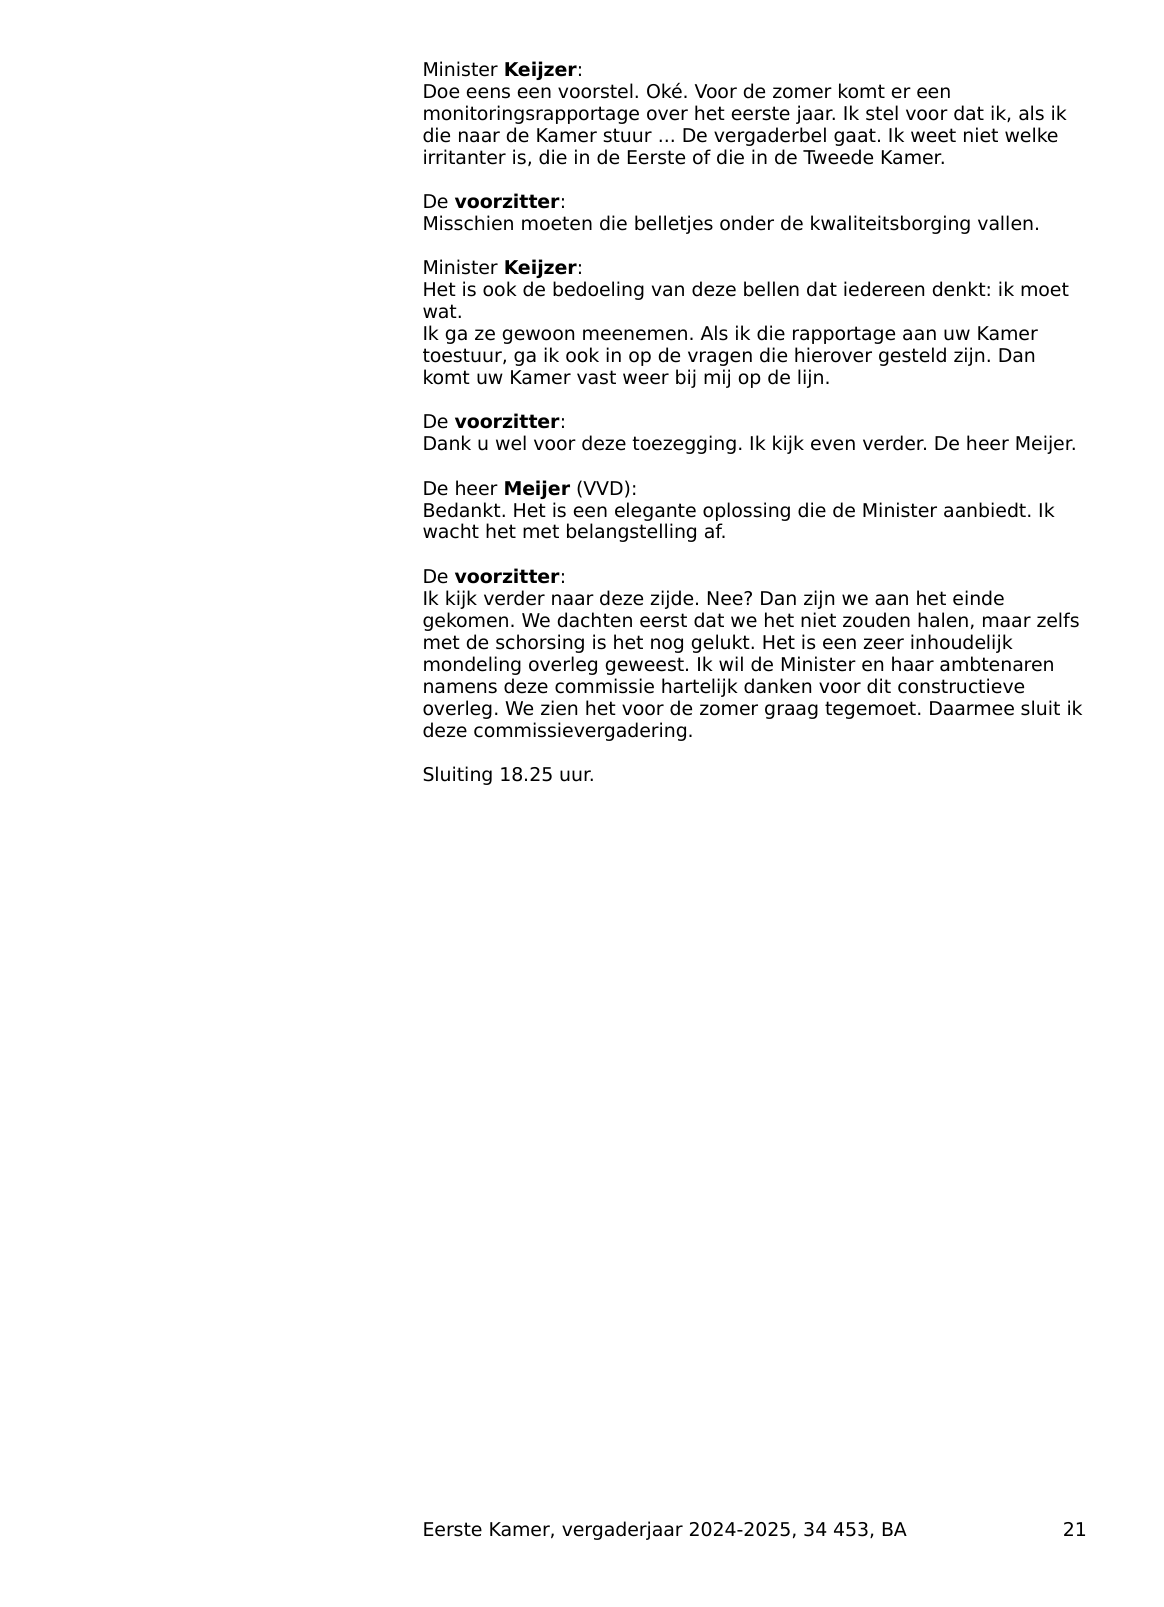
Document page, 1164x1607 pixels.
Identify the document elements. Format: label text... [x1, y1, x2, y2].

text Bedankt. Het is een elegante oplossing die de Minister aanbiedt. Ik wacht het met belangstelling af. [422, 499, 1087, 543]
text Minister Keijzer: [422, 59, 1087, 81]
text Ik ga ze gewoon meenemen. Als ik die rapportage aan uw Kamer toestuur, ga ik ook in op de vragen die hierover gesteld zijn. Dan komt uw Kamer vast weer bij mij op de lijn. [422, 323, 1087, 389]
text Sluiting 18.25 uur. [422, 764, 1087, 786]
text Dank u wel voor deze toezegging. Ik kijk even verder. De heer Meijer. [422, 433, 1087, 455]
text De voorzitter: [422, 566, 1087, 588]
text Minister Keijzer: [422, 257, 1087, 279]
text Doe eens een voorstel. Oké. Voor de zomer komt er een monitoringsrapportage over het eerste jaar. Ik stel voor dat ik, als ik die naar de Kamer stuur ... De vergaderbel gaat. Ik weet niet welke irritanter is, die in de Eerste of die in de Tweede Kamer. [422, 81, 1087, 169]
text Het is ook de bedoeling van deze bellen dat iedereen denkt: ik moet wat. [422, 279, 1087, 323]
text De voorzitter: [422, 411, 1087, 433]
text Ik kijk verder naar deze zijde. Nee? Dan zijn we aan het einde gekomen. We dachten eerst dat we het niet zouden halen, maar zelfs met de schorsing is het nog gelukt. Het is een zeer inhoudelijk mondeling overleg geweest. Ik wil de Minister en haar ambtenaren namens deze commissie hartelijk danken voor dit constructieve overleg. We zien het voor de zomer graag tegemoet. Daarmee sluit ik deze commissievergadering. [422, 588, 1087, 741]
text Misschien moeten die belletjes onder de kwaliteitsborging vallen. [422, 213, 1087, 235]
text De voorzitter: [422, 191, 1087, 213]
text De heer Meijer (VVD): [422, 477, 1087, 499]
